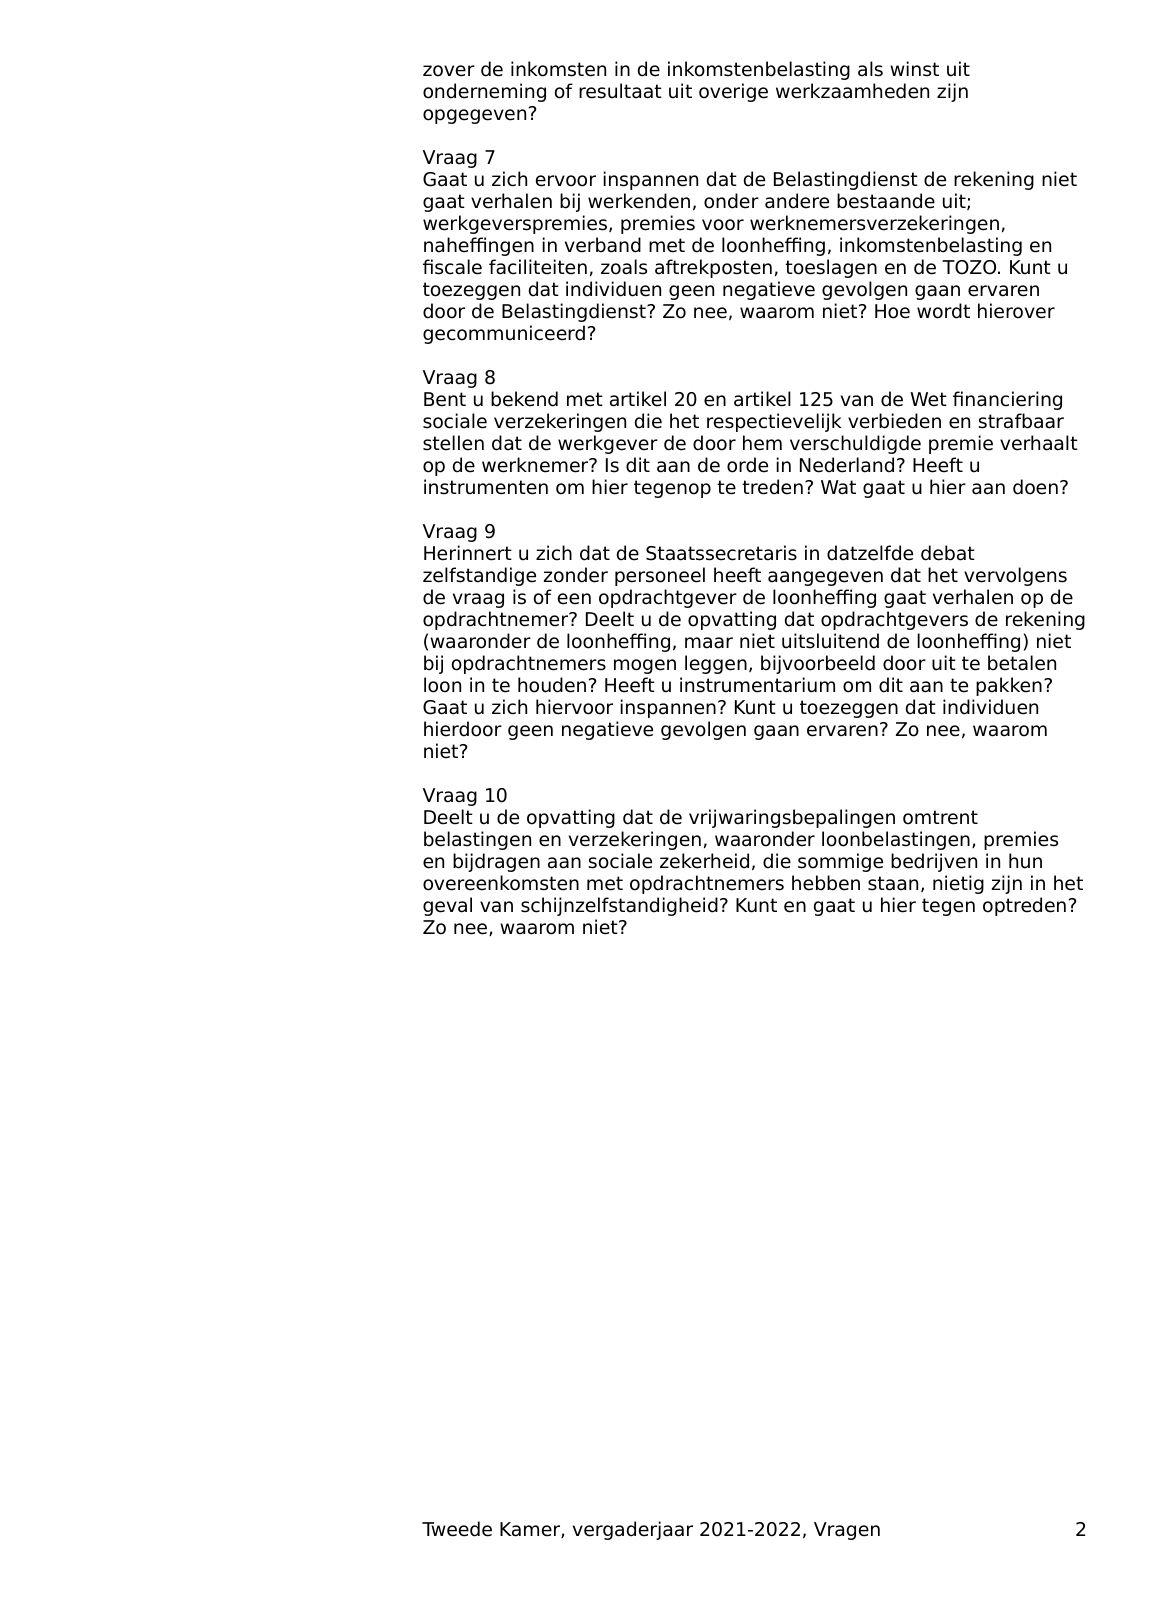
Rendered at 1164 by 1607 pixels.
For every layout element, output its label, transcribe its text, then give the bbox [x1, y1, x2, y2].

text zover de inkomsten in de inkomstenbelasting als winst uit onderneming of resultaat uit overige werkzaamheden zijn opgegeven? [422, 59, 1087, 125]
text Vraag 10 [422, 785, 1087, 807]
text Herinnert u zich dat de Staatssecretaris in datzelfde debat zelfstandige zonder personeel heeft aangegeven dat het vervolgens de vraag is of een opdrachtgever de loonheffing gaat verhalen op de opdrachtnemer? Deelt u de opvatting dat opdrachtgevers de rekening (waaronder de loonheffing, maar niet uitsluitend de loonheffing) niet bij opdrachtnemers mogen leggen, bijvoorbeeld door uit te betalen loon in te houden? Heeft u instrumentarium om dit aan te pakken? Gaat u zich hiervoor inspannen? Kunt u toezeggen dat individuen hierdoor geen negatieve gevolgen gaan ervaren? Zo nee, waarom niet? [422, 543, 1087, 763]
text Gaat u zich ervoor inspannen dat de Belastingdienst de rekening niet gaat verhalen bij werkenden, onder andere bestaande uit; werkgeverspremies, premies voor werknemersverzekeringen, naheffingen in verband met de loonheffing, inkomstenbelasting en fiscale faciliteiten, zoals aftrekposten, toeslagen en de TOZO. Kunt u toezeggen dat individuen geen negatieve gevolgen gaan ervaren door de Belastingdienst? Zo nee, waarom niet? Hoe wordt hierover gecommuniceerd? [422, 169, 1087, 345]
text Vraag 8 [422, 367, 1087, 389]
text Vraag 9 [422, 521, 1087, 543]
text Deelt u de opvatting dat de vrijwaringsbepalingen omtrent belastingen en verzekeringen, waaronder loonbelastingen, premies en bijdragen aan sociale zekerheid, die sommige bedrijven in hun overeenkomsten met opdrachtnemers hebben staan, nietig zijn in het geval van schijnzelfstandigheid? Kunt en gaat u hier tegen optreden? Zo nee, waarom niet? [422, 807, 1087, 939]
text Bent u bekend met artikel 20 en artikel 125 van de Wet financiering sociale verzekeringen die het respectievelijk verbieden en strafbaar stellen dat de werkgever de door hem verschuldigde premie verhaalt op de werknemer? Is dit aan de orde in Nederland? Heeft u instrumenten om hier tegenop te treden? Wat gaat u hier aan doen? [422, 389, 1087, 499]
text Vraag 7 [422, 147, 1087, 169]
